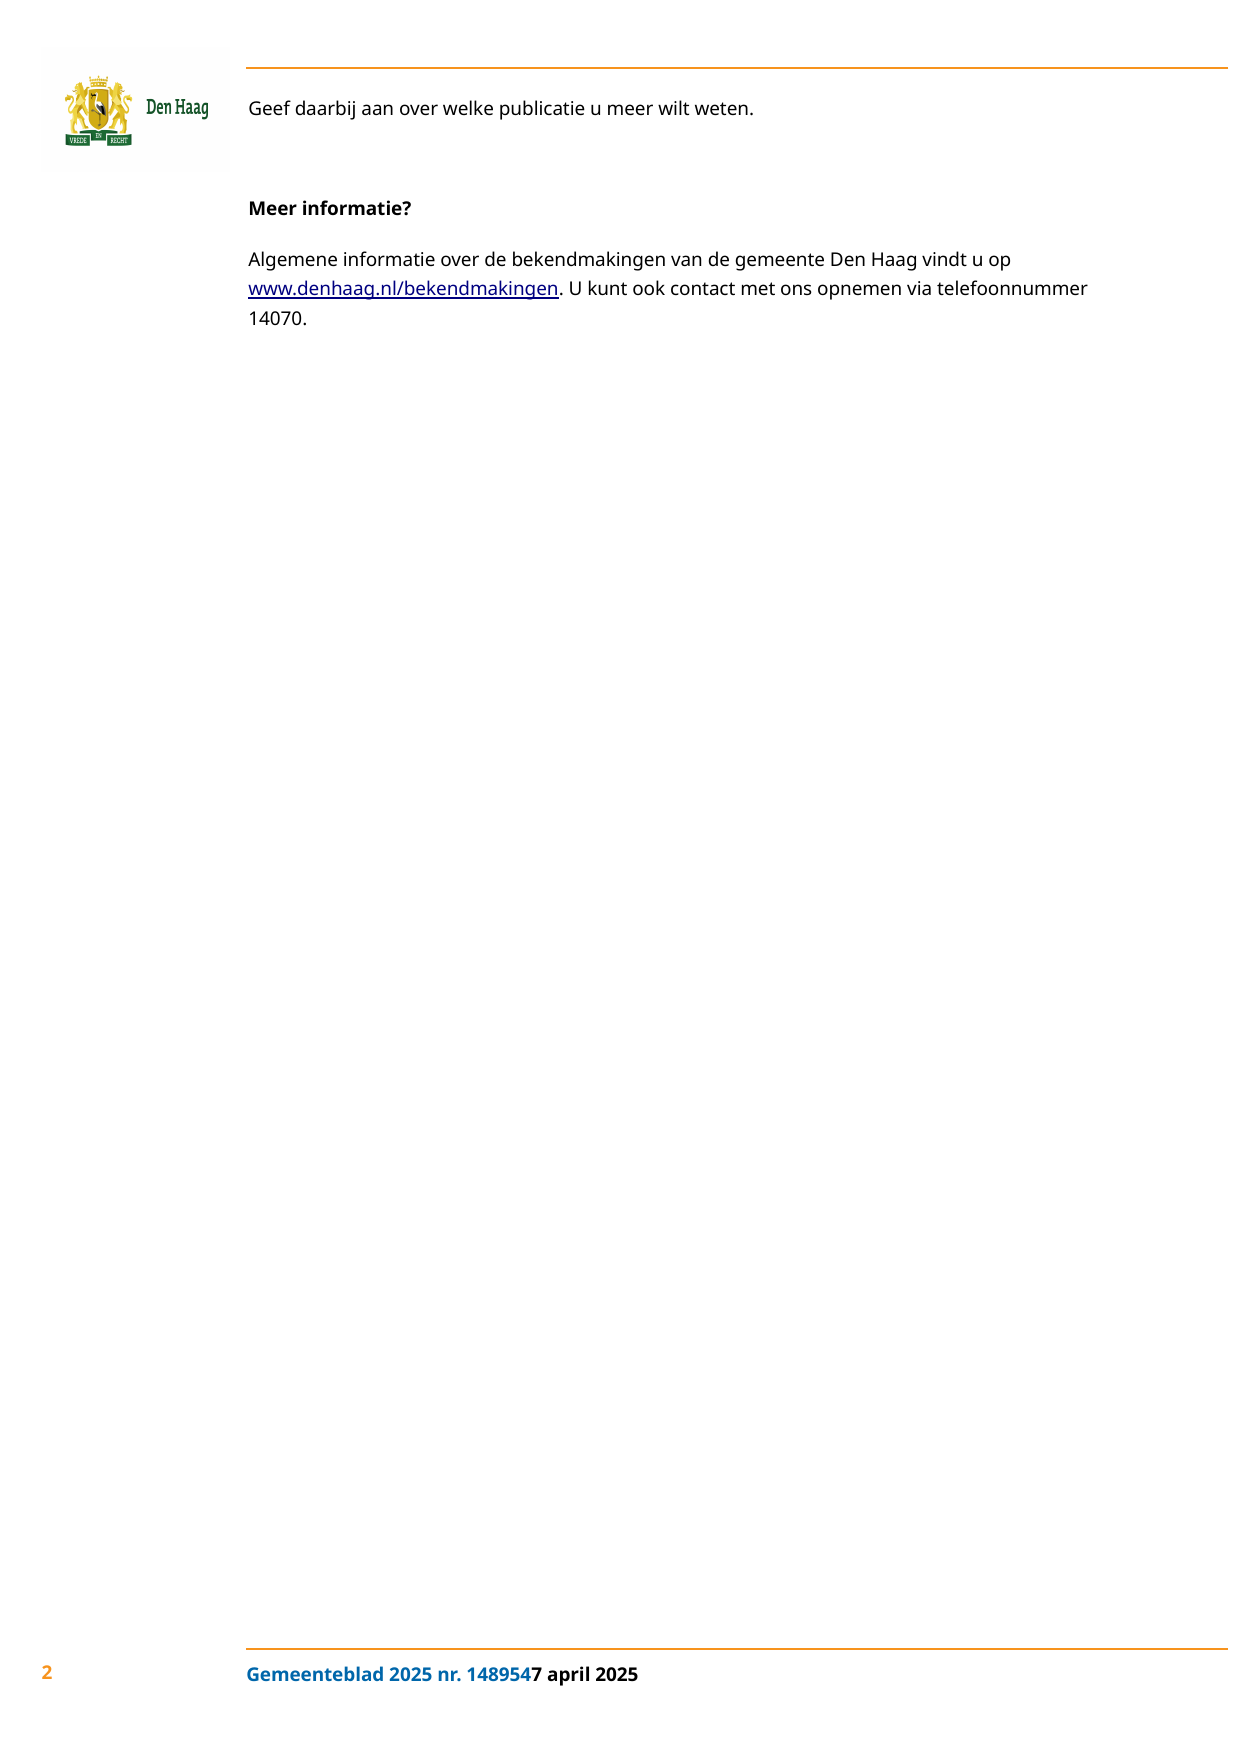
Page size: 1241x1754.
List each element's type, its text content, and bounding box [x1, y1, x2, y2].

text Algemene informatie over de bekendmakingen van de gemeente Den Haag vindt u op www.denhaag.nl/bekendmakingen. U kunt ook contact met ons opnemen via telefoonnummer 14070. [248, 246, 1152, 331]
picture [41, 47, 231, 172]
text Geef daarbij aan over welke publicatie u meer wilt weten. [248, 95, 1152, 121]
text Meer informatie? [248, 196, 1152, 221]
